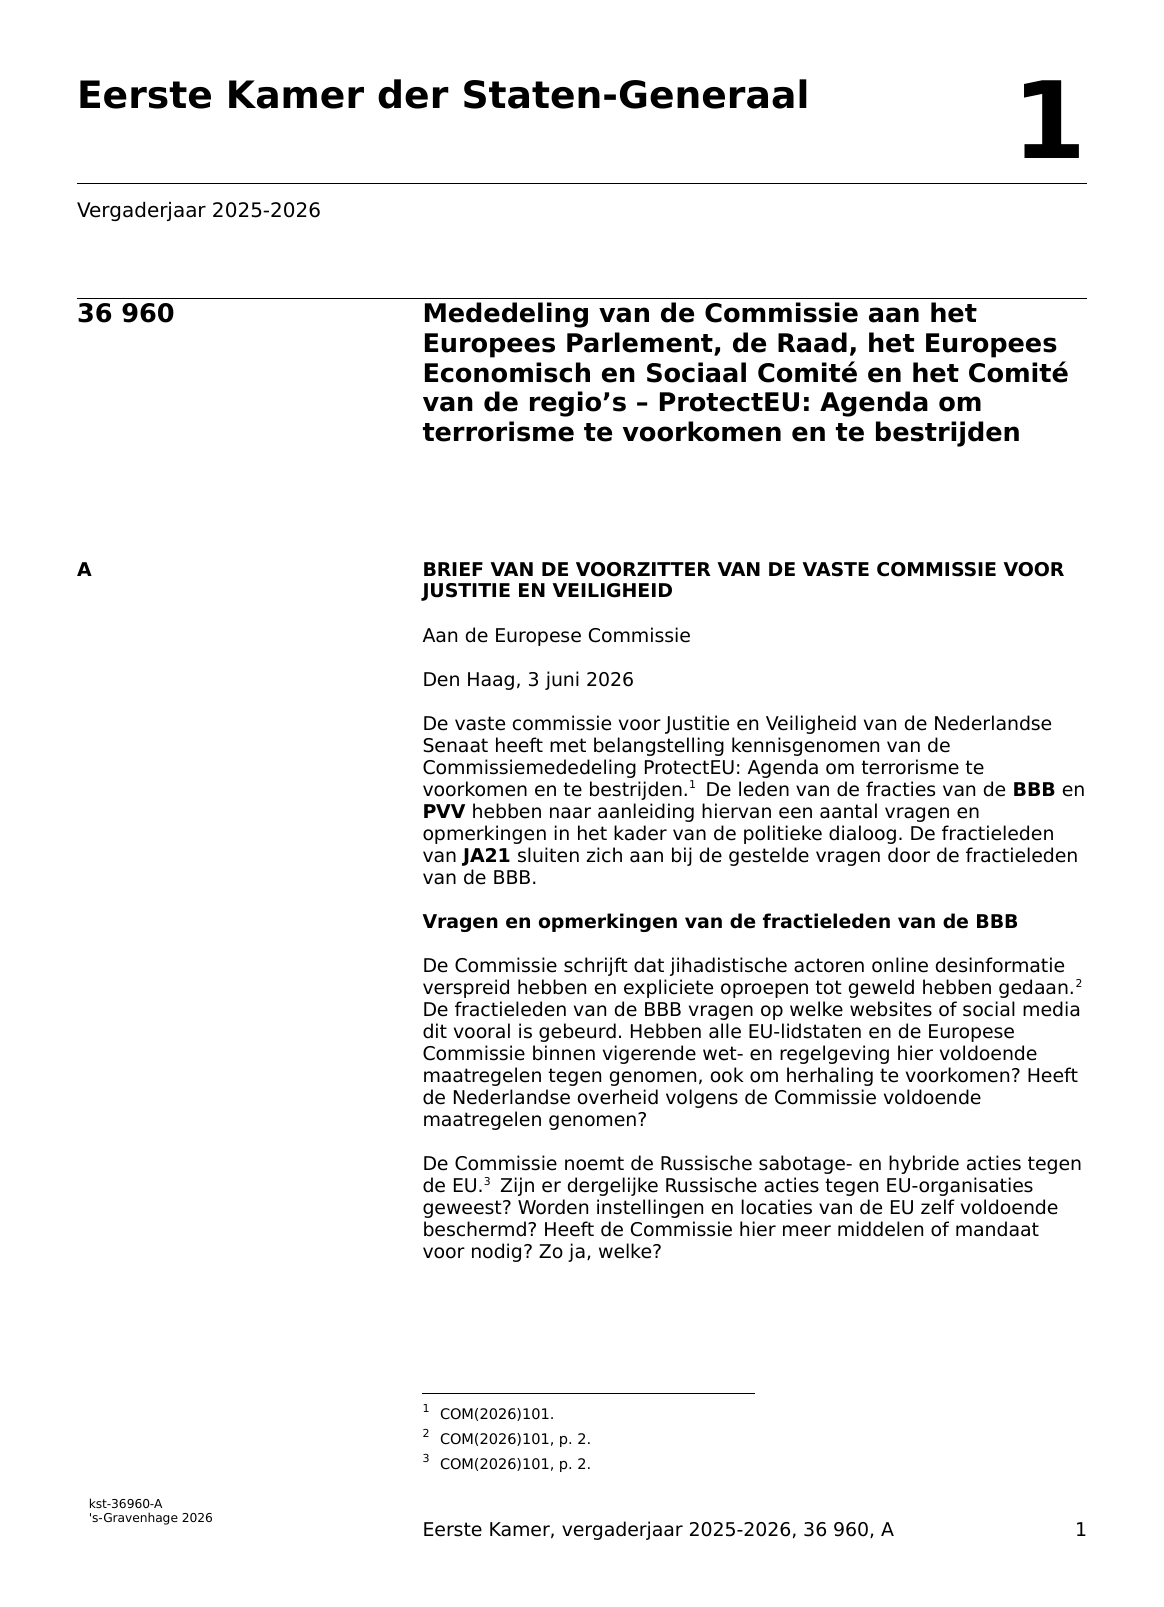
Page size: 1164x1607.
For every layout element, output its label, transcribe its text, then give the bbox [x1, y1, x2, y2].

text De Commissie schrijft dat jihadistische actoren online desinformatie verspreid hebben en expliciete oproepen tot geweld hebben gedaan. De fractieleden van de BBB vragen op welke websites of social media dit vooral is gebeurd. Hebben alle EU-lidstaten en de Europese Commissie binnen vigerende wet- en regelgeving hier voldoende maatregelen tegen genomen, ook om herhaling te voorkomen? Heeft de Nederlandse overheid volgens de Commissie voldoende maatregelen genomen? [422, 955, 1087, 1131]
text 's-Gravenhage 2026 [88, 1511, 323, 1525]
subtitle A BRIEF VAN DE VOORZITTER VAN DE VASTE COMMISSIE VOOR JUSTITIE EN VEILIGHEID [77, 558, 1087, 602]
text Den Haag, 3 juni 2026 [422, 669, 1087, 691]
text De Commissie noemt de Russische sabotage- en hybride acties tegen de EU. Zijn er dergelijke Russische acties tegen EU-organisaties geweest? Worden instellingen en locaties van de EU zelf voldoende beschermd? Heeft de Commissie hier meer middelen of mandaat voor nodig? Zo ja, welke? [422, 1153, 1087, 1263]
table_cell Vergaderjaar 2025-2026 [77, 184, 1087, 298]
text COM(2026)101, p. 2. [422, 1452, 1087, 1474]
text kst-36960-A [88, 1497, 323, 1511]
table_header Eerste Kamer der Staten-Generaal [77, 59, 886, 183]
subtitle 36 960 Mededeling van de Commissie aan het Europees Parlement, de Raad, het Europees Economisch en Sociaal Comité en het Comité van de regio’s – ProtectEU: Agenda om terrorisme te voorkomen en te bestrijden [77, 299, 1087, 447]
subtitle Vragen en opmerkingen van de fractieleden van de BBB [422, 911, 1087, 933]
text De vaste commissie voor Justitie en Veiligheid van de Nederlandse Senaat heeft met belangstelling kennisgenomen van de Commissiemededeling ProtectEU: Agenda om terrorisme te voorkomen en te bestrijden. De leden van de fracties van de BBB en PVV hebben naar aanleiding hiervan een aantal vragen en opmerkingen in het kader van de politieke dialoog. De fractieleden van JA21 sluiten zich aan bij de gestelde vragen door de fractieleden van de BBB. [422, 713, 1087, 889]
text COM(2026)101, p. 2. [422, 1427, 1087, 1449]
table_header 1 [886, 59, 1087, 183]
text Aan de Europese Commissie [422, 624, 1087, 647]
text COM(2026)101. [422, 1402, 1087, 1424]
